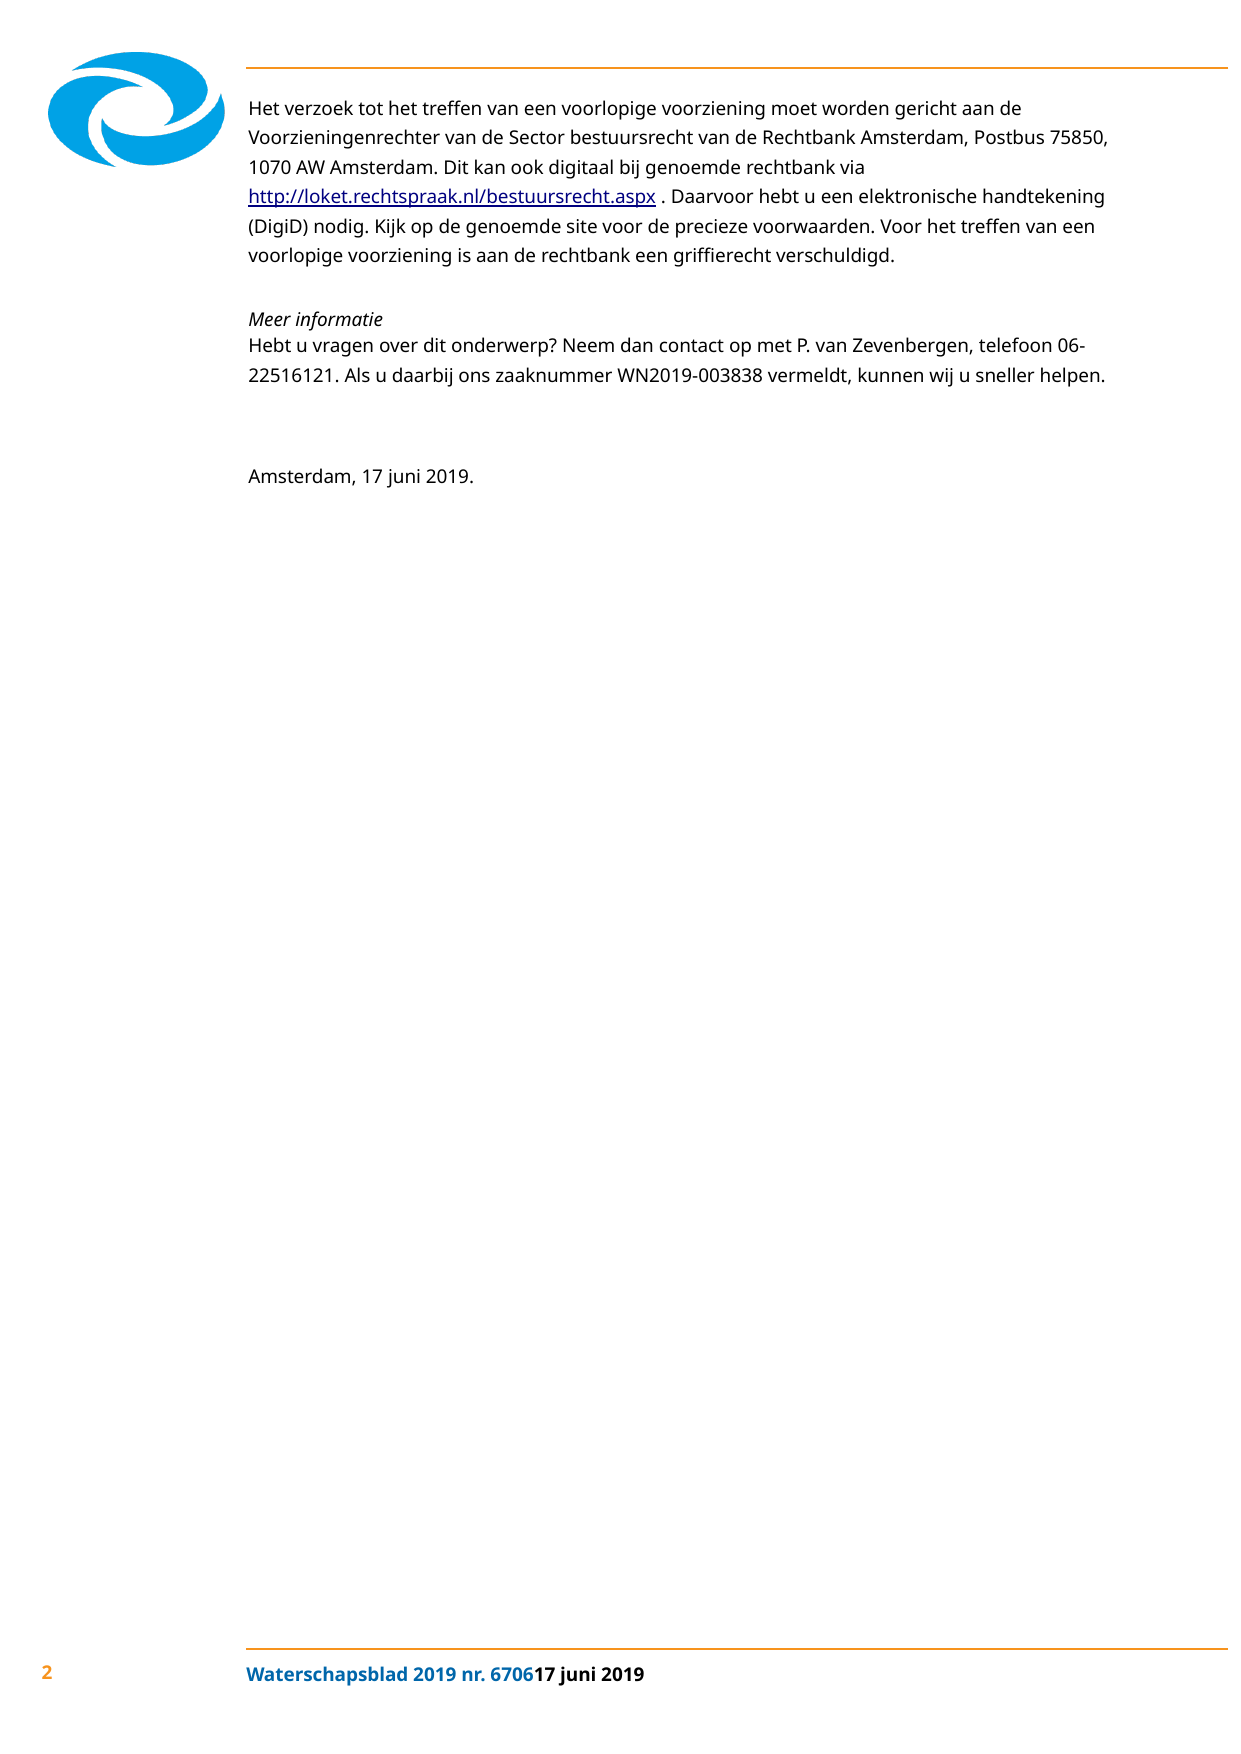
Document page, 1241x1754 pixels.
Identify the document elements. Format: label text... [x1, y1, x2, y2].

text Amsterdam, 17 juni 2019. [248, 463, 1152, 488]
text Het verzoek tot het treffen van een voorlopige voorziening moet worden gericht aan de Voorzieningenrechter van de Sector bestuursrecht van de Rechtbank Amsterdam, Postbus 75850, 1070 AW Amsterdam. Dit kan ook digitaal bij genoemde rechtbank via http://loket.rechtspraak.nl/bestuursrecht.aspx . Daarvoor hebt u een elektronische handtekening (DigiD) nodig. Kijk op de genoemde site voor de precieze voorwaarden. Voor het treffen van een voorlopige voorziening is aan de rechtbank een griffierecht verschuldigd. [248, 95, 1152, 268]
picture [41, 47, 231, 172]
text Meer informatie [248, 307, 1152, 332]
text Hebt u vragen over dit onderwerp? Neem dan contact op met P. van Zevenbergen, telefoon 06-22516121. Als u daarbij ons zaaknummer WN2019-003838 vermeldt, kunnen wij u sneller helpen. [248, 332, 1152, 388]
